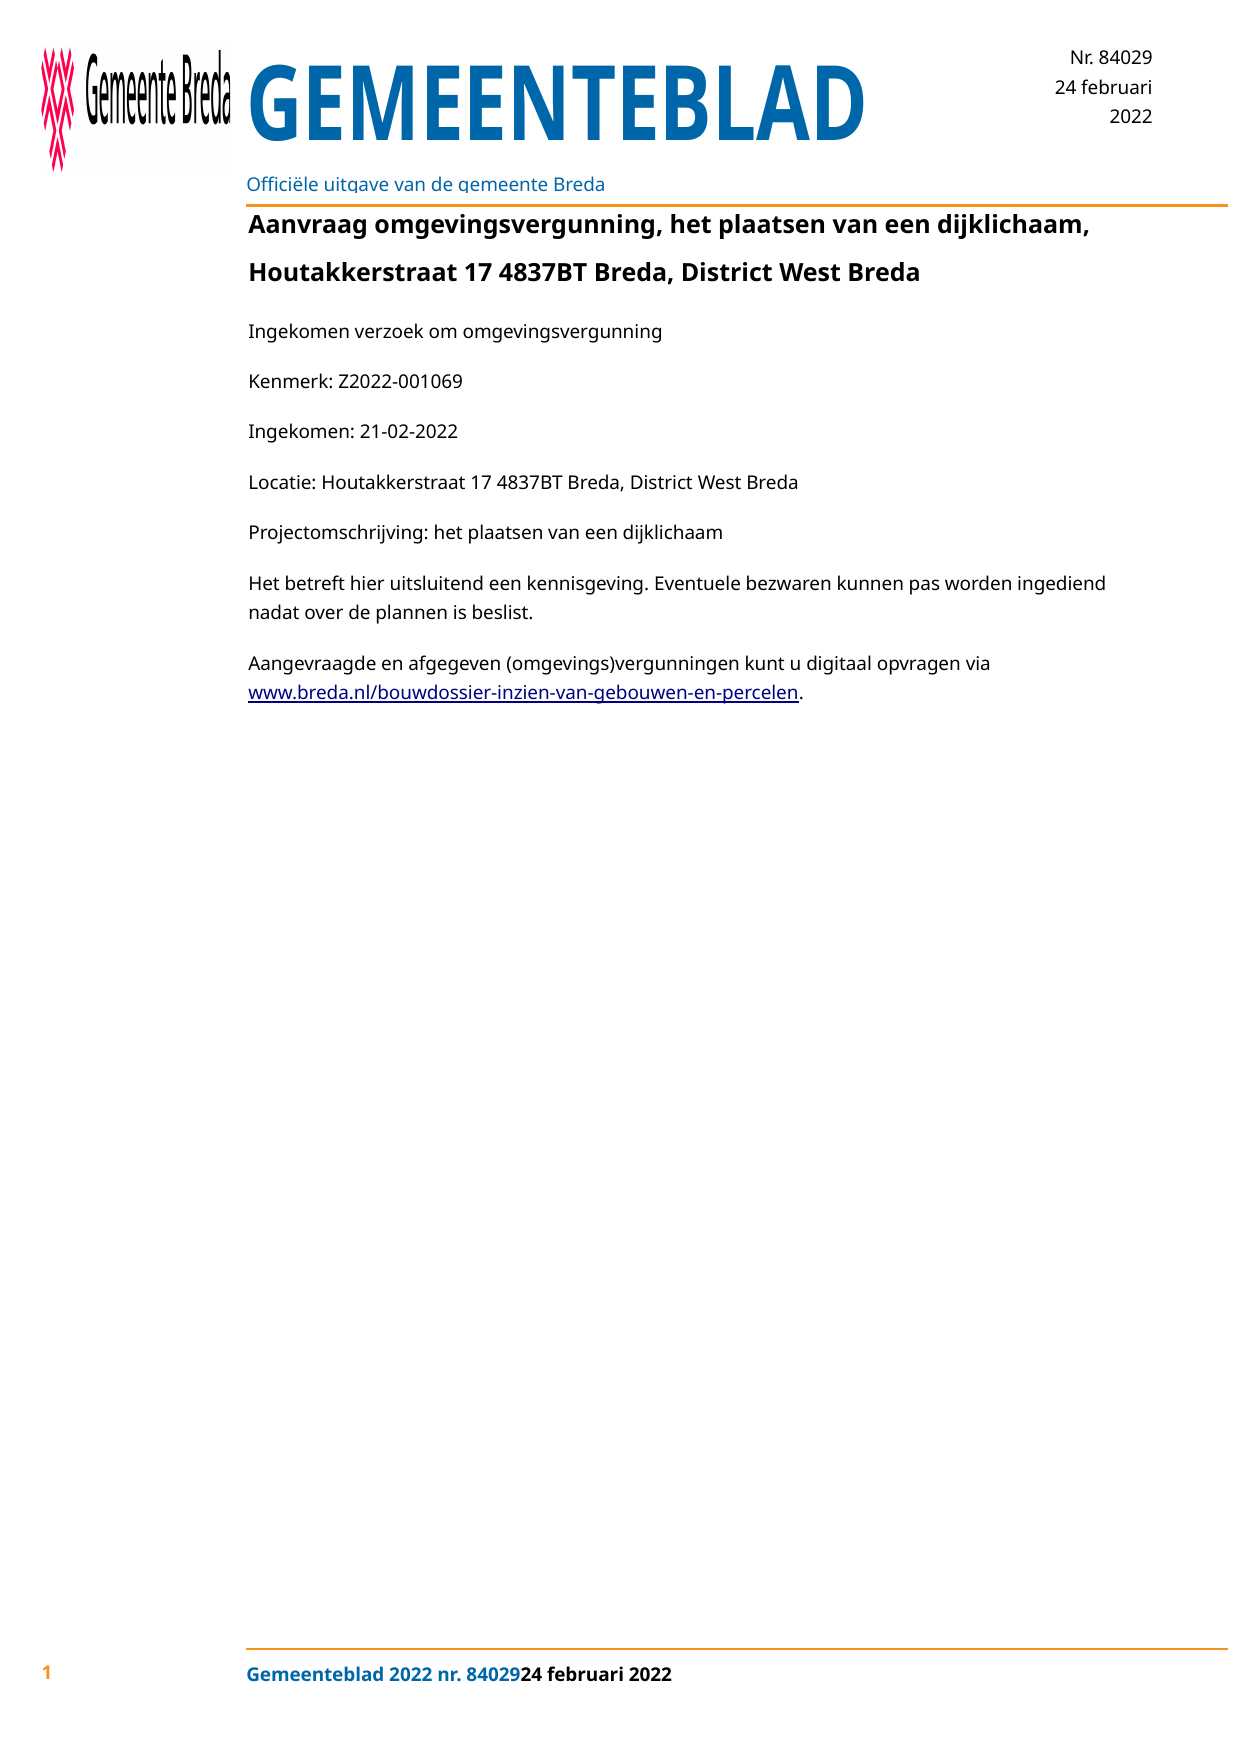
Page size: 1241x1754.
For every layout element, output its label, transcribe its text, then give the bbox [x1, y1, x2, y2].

text Aanvraag omgevingsvergunning, het plaatsen van een dijklichaam, Houtakkerstraat 17 4837BT Breda, District West Breda [248, 207, 1152, 288]
text Aangevraagde en afgegeven (omgevings)vergunningen kunt u digitaal opvragen via www.breda.nl/bouwdossier-inzien-van-gebouwen-en-percelen. [248, 650, 1152, 705]
picture [41, 47, 231, 172]
text Ingekomen: 21-02-2022 [248, 419, 1152, 444]
text Ingekomen verzoek om omgevingsvergunning [248, 318, 1152, 344]
text Projectomschrijving: het plaatsen van een dijklichaam [248, 519, 1152, 545]
text Het betreft hier uitsluitend een kennisgeving. Eventuele bezwaren kunnen pas worden ingediend nadat over de plannen is beslist. [248, 570, 1152, 625]
text Locatie: Houtakkerstraat 17 4837BT Breda, District West Breda [248, 469, 1152, 495]
text Kenmerk: Z2022-001069 [248, 368, 1152, 394]
